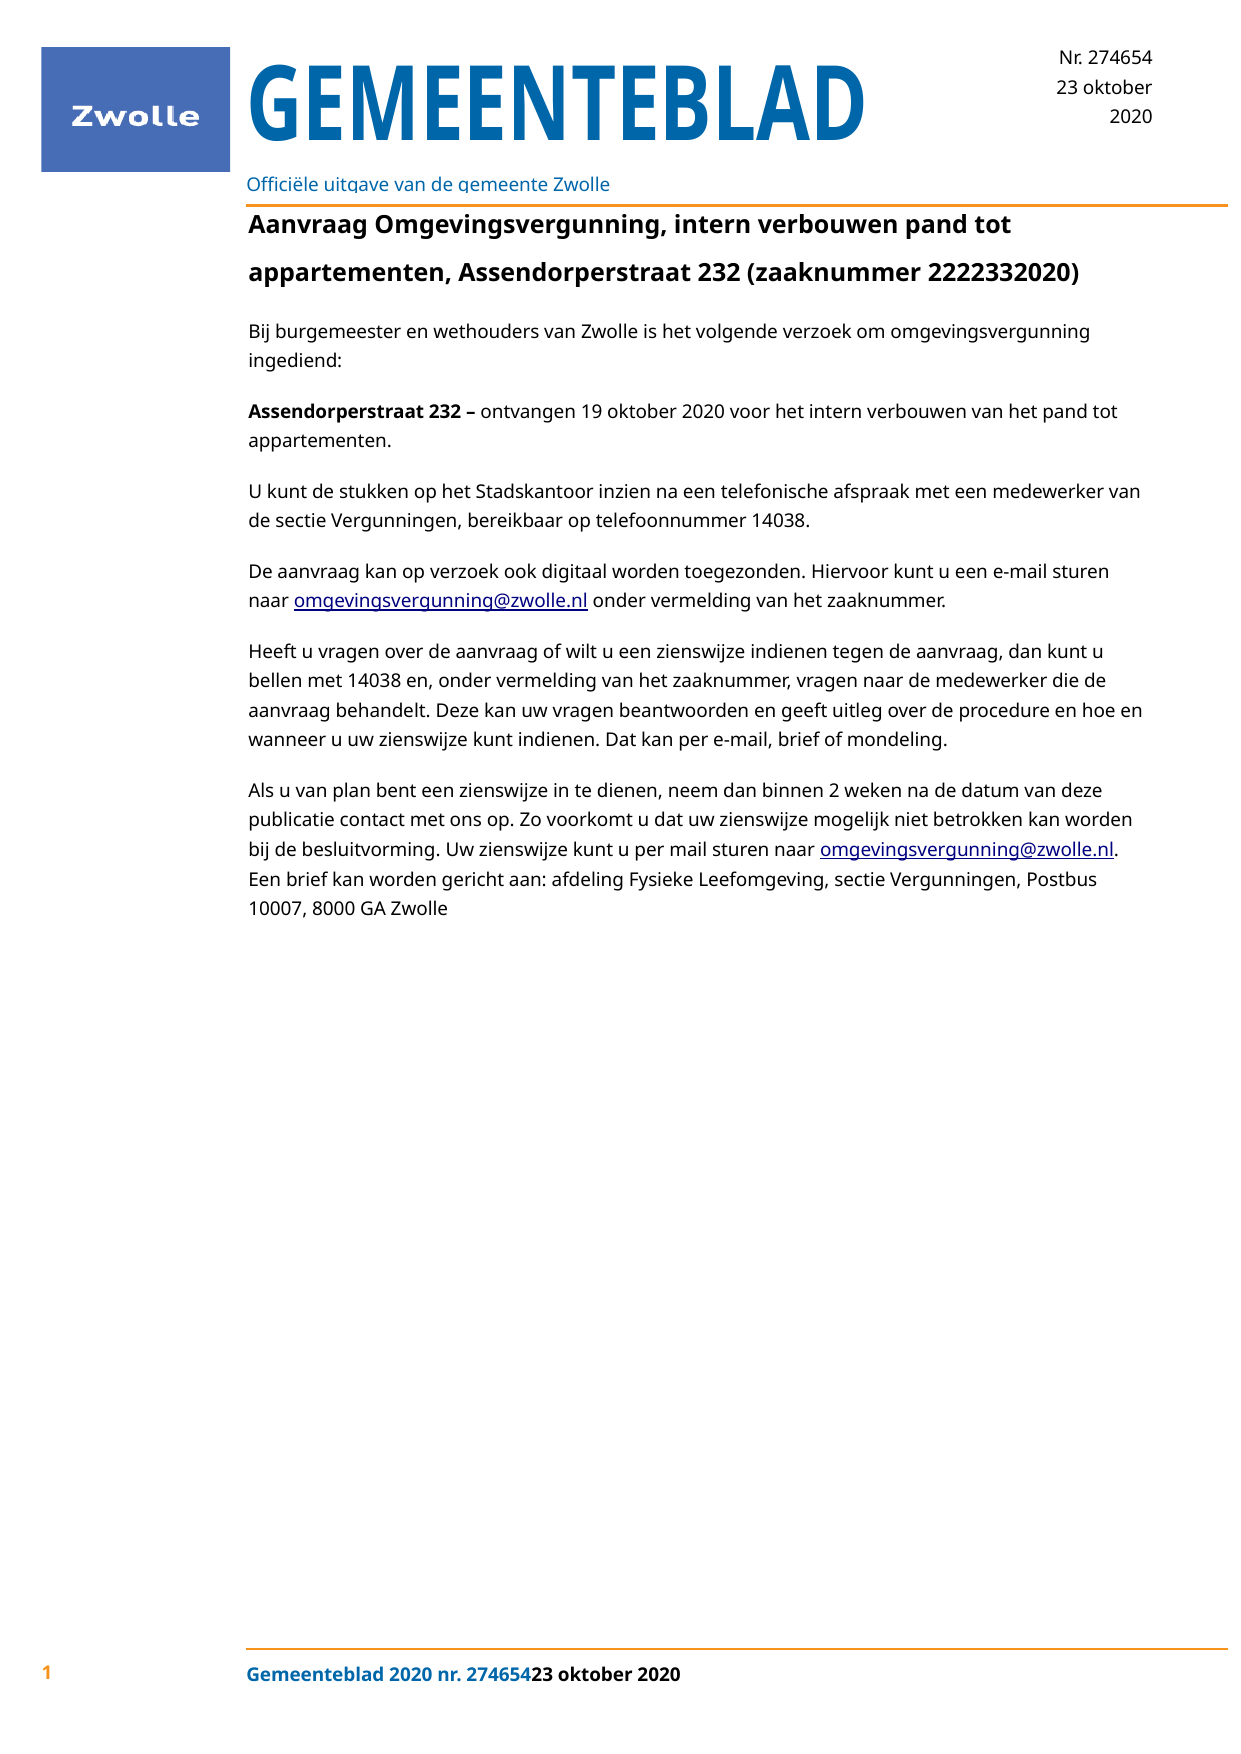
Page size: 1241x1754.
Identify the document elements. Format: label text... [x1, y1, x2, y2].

text Heeft u vragen over de aanvraag of wilt u een zienswijze indienen tegen de aanvraag, dan kunt u bellen met 14038 en, onder vermelding van het zaaknummer, vragen naar de medewerker die de aanvraag behandelt. Deze kan uw vragen beantwoorden en geeft uitleg over de procedure en hoe en wanneer u uw zienswijze kunt indienen. Dat kan per e-mail, brief of mondeling. [248, 638, 1152, 752]
text Assendorperstraat 232 – ontvangen 19 oktober 2020 voor het intern verbouwen van het pand tot appartementen. [248, 398, 1152, 453]
text Aanvraag Omgevingsvergunning, intern verbouwen pand tot appartementen, Assendorperstraat 232 (zaaknummer 2222332020) [248, 207, 1152, 288]
text De aanvraag kan op verzoek ook digitaal worden toegezonden. Hiervoor kunt u een e-mail sturen naar omgevingsvergunning@zwolle.nl onder vermelding van het zaaknummer. [248, 558, 1152, 613]
text U kunt de stukken op het Stadskantoor inzien na een telefonische afspraak met een medewerker van de sectie Vergunningen, bereikbaar op telefoonnummer 14038. [248, 478, 1152, 533]
text Als u van plan bent een zienswijze in te dienen, neem dan binnen 2 weken na de datum van deze publicatie contact met ons op. Zo voorkomt u dat uw zienswijze mogelijk niet betrokken kan worden bij de besluitvorming. Uw zienswijze kunt u per mail sturen naar omgevingsvergunning@zwolle.nl. Een brief kan worden gericht aan: afdeling Fysieke Leefomgeving, sectie Vergunningen, Postbus 10007, 8000 GA Zwolle [248, 777, 1152, 921]
picture [41, 47, 231, 172]
text Bij burgemeester en wethouders van Zwolle is het volgende verzoek om omgevingsvergunning ingediend: [248, 318, 1152, 373]
